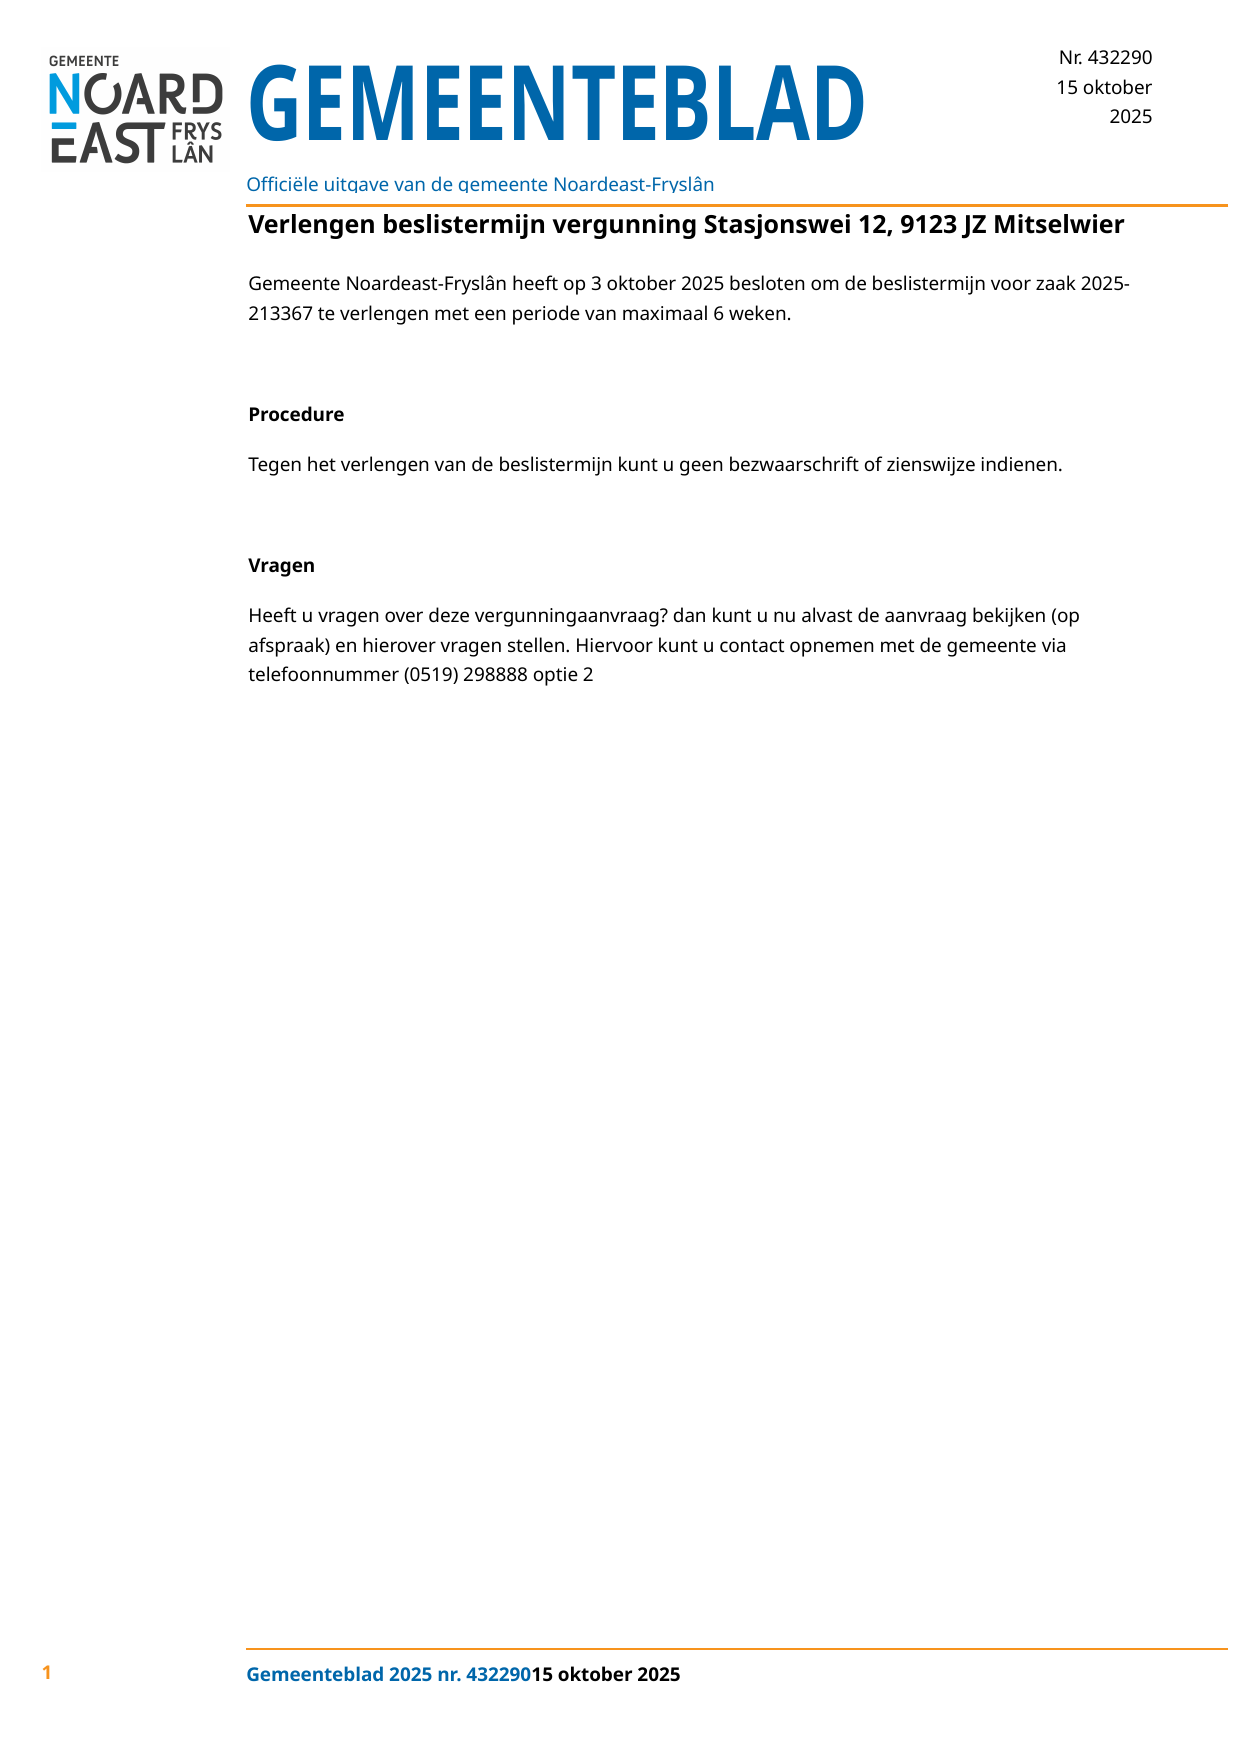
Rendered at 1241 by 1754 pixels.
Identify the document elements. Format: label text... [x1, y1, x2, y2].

text Gemeente Noardeast-Fryslân heeft op 3 oktober 2025 besloten om de beslistermijn voor zaak 2025-213367 te verlengen met een periode van maximaal 6 weken. [248, 270, 1152, 326]
text Procedure [248, 401, 1152, 426]
picture [41, 47, 231, 172]
text Vragen [248, 552, 1152, 578]
text Verlengen beslistermijn vergunning Stasjonswei 12, 9123 JZ Mitselwier [248, 207, 1152, 241]
text Heeft u vragen over deze vergunningaanvraag? dan kunt u nu alvast de aanvraag bekijken (op afspraak) en hierover vragen stellen. Hiervoor kunt u contact opnemen met de gemeente via telefoonnummer (0519) 298888 optie 2 [248, 602, 1152, 687]
text Tegen het verlengen van de beslistermijn kunt u geen bezwaarschrift of zienswijze indienen. [248, 451, 1152, 477]
